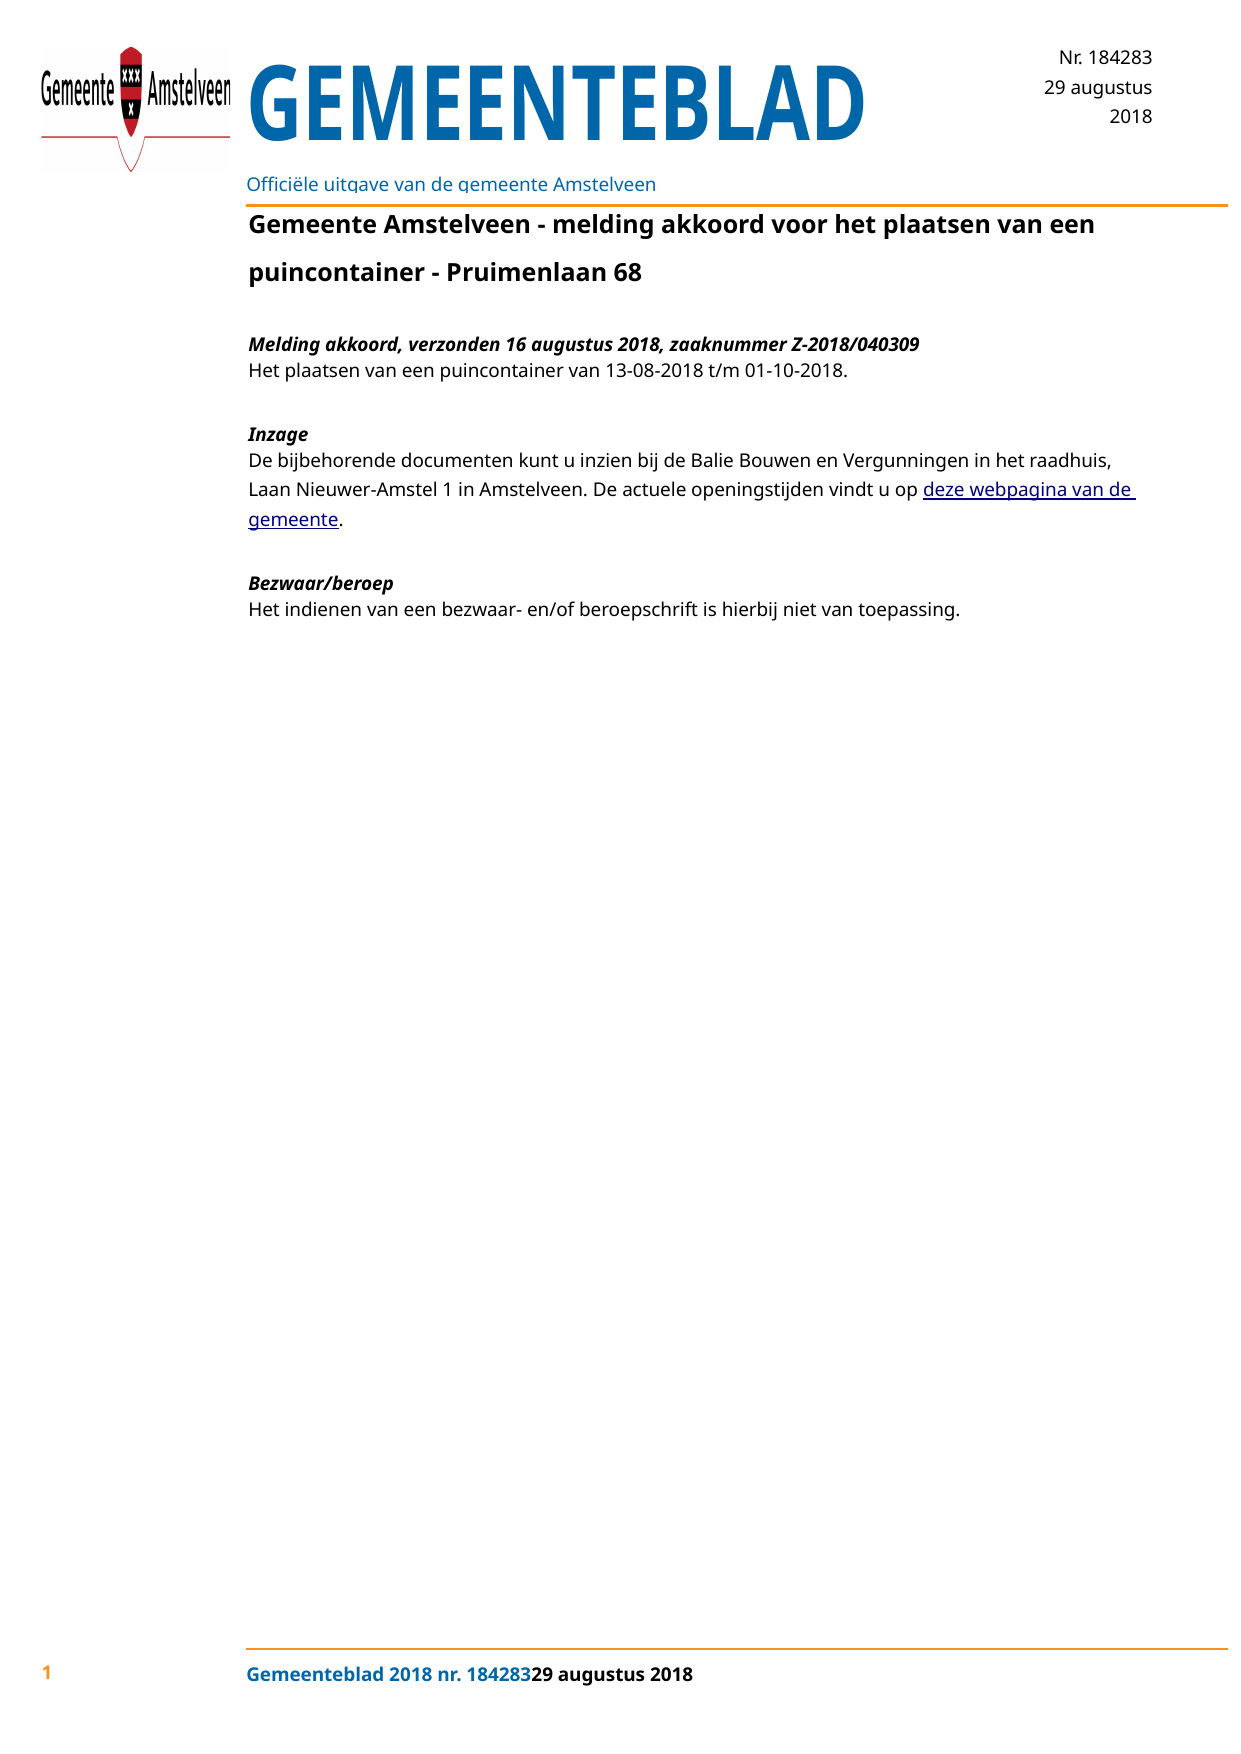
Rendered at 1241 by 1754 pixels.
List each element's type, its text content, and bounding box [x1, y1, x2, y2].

text Bezwaar/beroep [248, 570, 1152, 596]
text Het indienen van een bezwaar- en/of beroepschrift is hierbij niet van toepassing. [248, 596, 1152, 621]
text Het plaatsen van een puincontainer van 13-08-2018 t/m 01-10-2018. [248, 357, 1152, 383]
text De bijbehorende documenten kunt u inzien bij de Balie Bouwen en Vergunningen in het raadhuis, Laan Nieuwer-Amstel 1 in Amstelveen. De actuele openingstijden vindt u op deze webpagina van de gemeente. [248, 447, 1152, 532]
text Melding akkoord, verzonden 16 augustus 2018, zaaknummer Z-2018/040309 [248, 331, 1152, 357]
picture [41, 47, 231, 172]
text Gemeente Amstelveen - melding akkoord voor het plaatsen van een puincontainer - Pruimenlaan 68 [248, 207, 1152, 288]
text Inzage [248, 421, 1152, 447]
